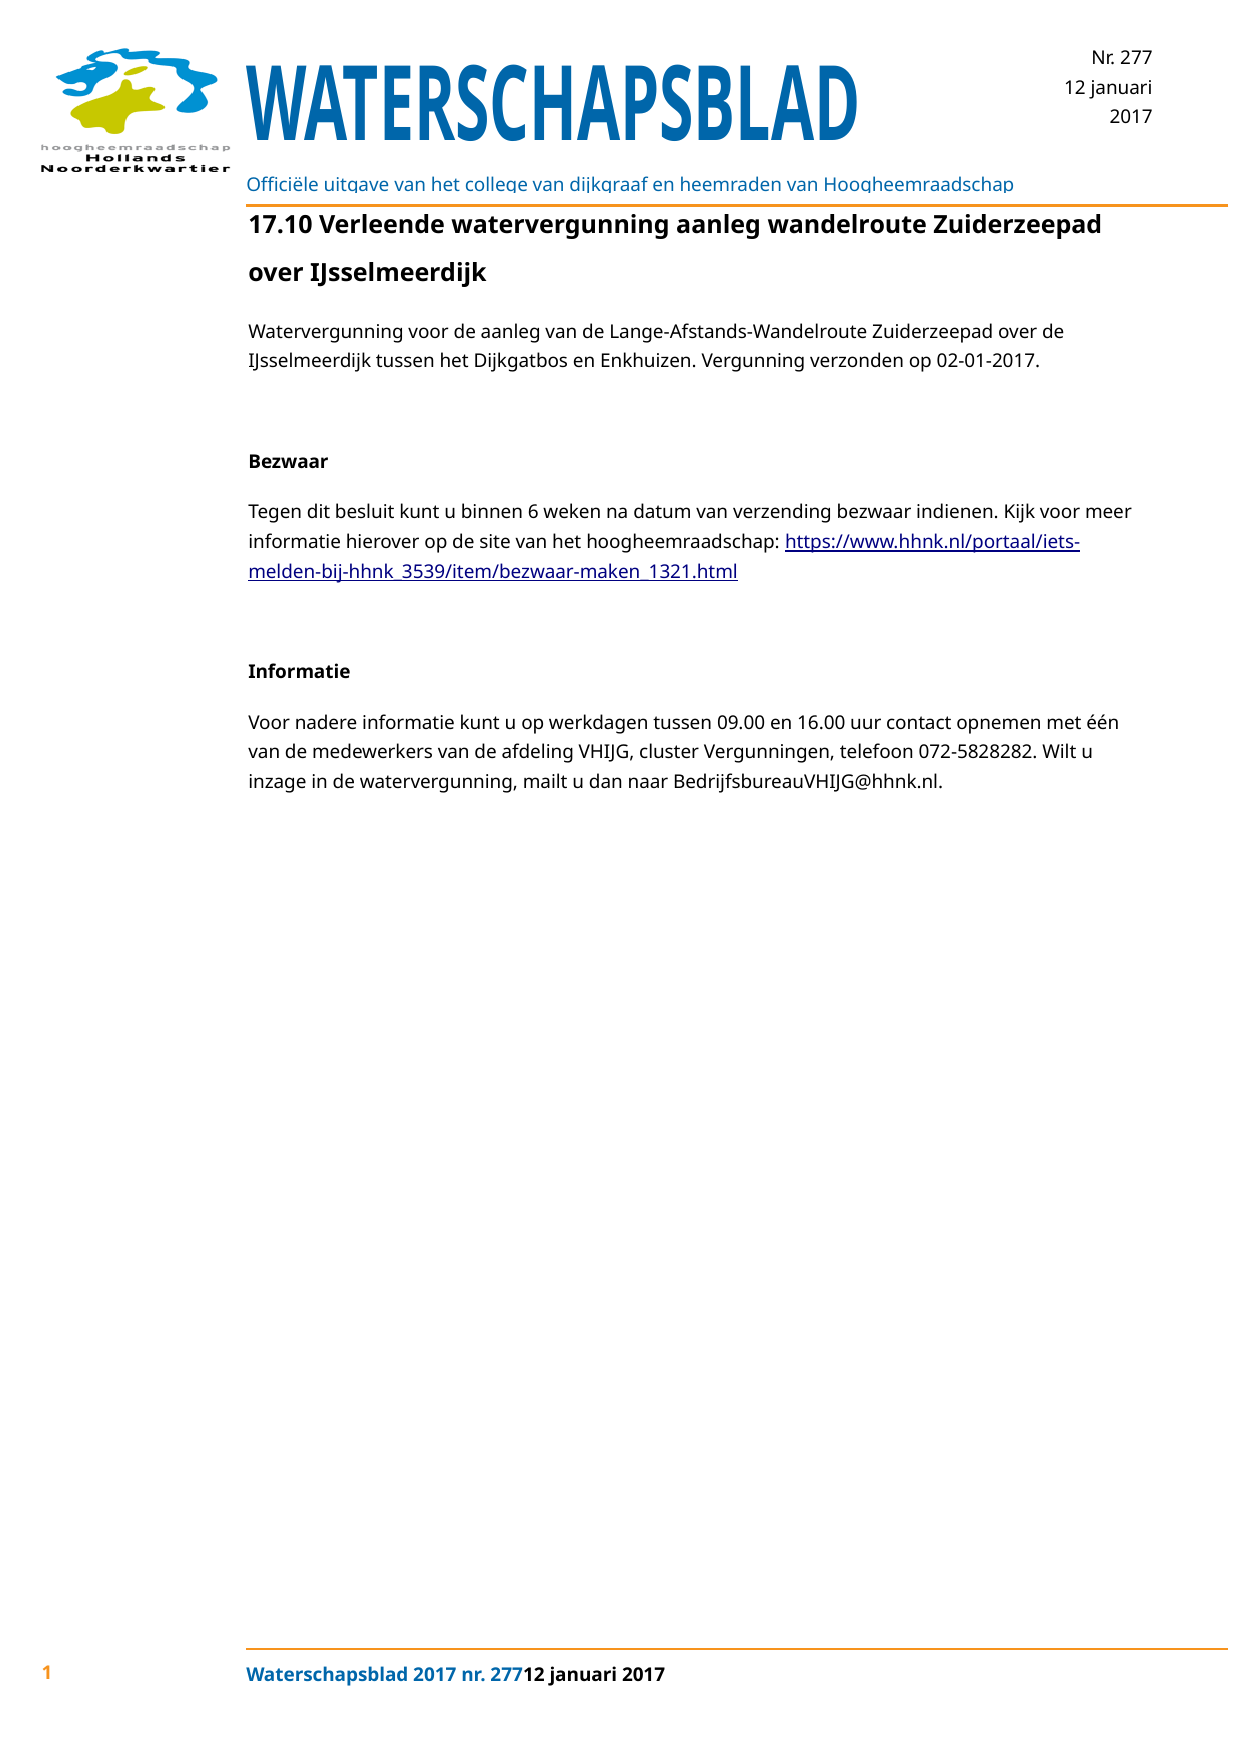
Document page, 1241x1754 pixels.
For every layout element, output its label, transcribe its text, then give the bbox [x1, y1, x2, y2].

text Watervergunning voor de aanleg van de Lange-Afstands-Wandelroute Zuiderzeepad over de IJsselmeerdijk tussen het Dijkgatbos en Enkhuizen. Vergunning verzonden op 02-01-2017. [248, 318, 1152, 373]
text Informatie [248, 659, 1152, 684]
text 17.10 Verleende watervergunning aanleg wandelroute Zuiderzeepad over IJsselmeerdijk [248, 207, 1152, 288]
text Tegen dit besluit kunt u binnen 6 weken na datum van verzending bezwaar indienen. Kijk voor meer informatie hierover op de site van het hoogheemraadschap: https://www.hhnk.nl/portaal/iets-melden-bij-hhnk_3539/item/bezwaar-maken_1321.html [248, 499, 1152, 584]
text Bezwaar [248, 448, 1152, 474]
picture [41, 47, 231, 172]
text Voor nadere informatie kunt u op werkdagen tussen 09.00 en 16.00 uur contact opnemen met één van de medewerkers van de afdeling VHIJG, cluster Vergunningen, telefoon 072-5828282. Wilt u inzage in de watervergunning, mailt u dan naar BedrijfsbureauVHIJG@hhnk.nl. [248, 709, 1152, 794]
